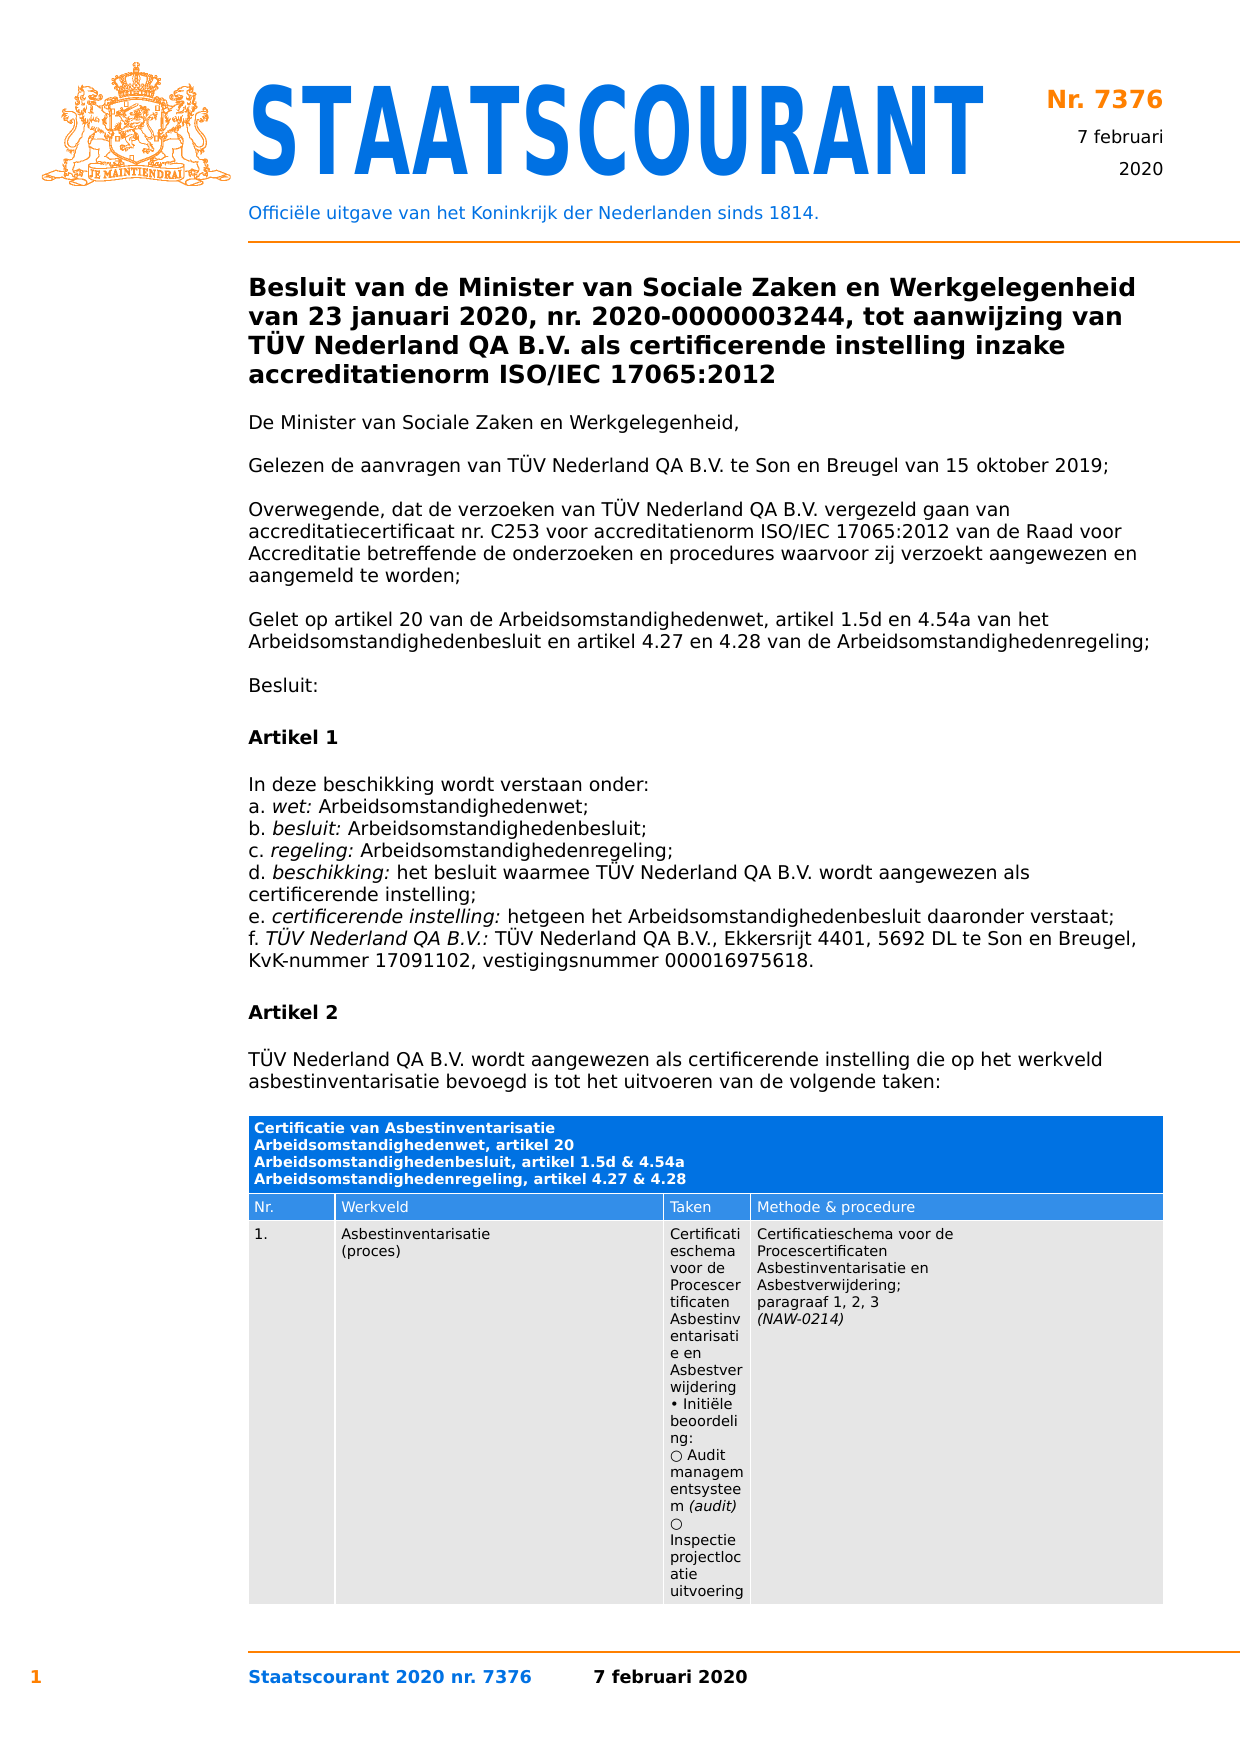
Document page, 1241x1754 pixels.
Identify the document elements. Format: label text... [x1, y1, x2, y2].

text b. besluit: Arbeidsomstandighedenbesluit; [248, 818, 1163, 840]
text Gelet op artikel 20 van de Arbeidsomstandighedenwet, artikel 1.5d en 4.54a van het Arbeidsomstandighedenbesluit en artikel 4.27 en 4.28 van de Arbeidsomstandighedenregeling; [248, 609, 1163, 653]
subtitle Artikel 1 [248, 727, 1163, 749]
text e. certificerende instelling: hetgeen het Arbeidsomstandighedenbesluit daaronder verstaat; [248, 906, 1163, 928]
table_header STAATSCOURANT [248, 62, 998, 203]
table_cell Officiële uitgave van het Koninkrijk der Nederlanden sinds 1814. [248, 203, 1240, 241]
subtitle Besluit van de Minister van Sociale Zaken en Werkgelegenheid van 23 januari 2020, nr. 2020-0000003244, tot aanwijzing van TÜV Nederland QA B.V. als certificerende instelling inzake accreditatienorm ISO/IEC 17065:2012 [248, 273, 1163, 390]
text d. beschikking: het besluit waarmee TÜV Nederland QA B.V. wordt aangewezen als certificerende instelling; [248, 862, 1163, 906]
table_cell Methode & procedure [751, 1194, 1163, 1220]
table_cell Asbestinventarisatie (proces) [336, 1221, 663, 1604]
table_cell 7 februari [998, 121, 1240, 153]
text c. regeling: Arbeidsomstandighedenregeling; [248, 840, 1163, 862]
text Gelezen de aanvragen van TÜV Nederland QA B.V. te Son en Breugel van 15 oktober 2019; [248, 455, 1163, 477]
text a. wet: Arbeidsomstandighedenwet; [248, 796, 1163, 818]
text De Minister van Sociale Zaken en Werkgelegenheid, [248, 412, 1163, 433]
text f. TÜV Nederland QA B.V.: TÜV Nederland QA B.V., Ekkersrijt 4401, 5692 DL te Son en Breugel, KvK-nummer 17091102, vestigingsnummer 000016975618. [248, 928, 1163, 972]
table_cell 2020 [998, 153, 1240, 203]
table_header [25, 62, 248, 241]
text In deze beschikking wordt verstaan onder: [248, 774, 1163, 796]
subtitle Artikel 2 [248, 1002, 1163, 1024]
table_cell Werkveld [336, 1194, 663, 1220]
table_cell Nr. [249, 1194, 334, 1220]
table_header Nr. 7376 [998, 62, 1240, 121]
text Besluit: [248, 675, 1163, 697]
table_cell Taken [664, 1194, 750, 1220]
table_cell 1. [249, 1221, 334, 1604]
table_header Certificatie van Asbestinventarisatie Arbeidsomstandighedenwet, artikel 20 Arbeidsomstandighedenbesluit, artikel 1.5d & 4.54a Arbeidsomstandighedenregeling, artikel 4.27 & 4.28 [249, 1116, 1163, 1193]
text Overwegende, dat de verzoeken van TÜV Nederland QA B.V. vergezeld gaan van accreditatiecertificaat nr. C253 voor accreditatienorm ISO/IEC 17065:2012 van de Raad voor Accreditatie betreffende de onderzoeken en procedures waarvoor zij verzoekt aangewezen en aangemeld te worden; [248, 499, 1163, 587]
table_cell Certificatieschema voor de Procescertificaten Asbestinventarisatie en Asbestverwijdering • Initiële beoordeling: ○ Audit managementsysteem (audit) ○ Inspectie projectlocatie uitvoering [664, 1221, 750, 1604]
table_cell Certificatieschema voor de Procescertificaten Asbestinventarisatie en Asbestverwijdering; paragraaf 1, 2, 3 (NAW-0214) [751, 1221, 1163, 1604]
picture [41, 62, 231, 186]
text TÜV Nederland QA B.V. wordt aangewezen als certificerende instelling die op het werkveld asbestinventarisatie bevoegd is tot het uitvoeren van de volgende taken: [248, 1049, 1163, 1093]
